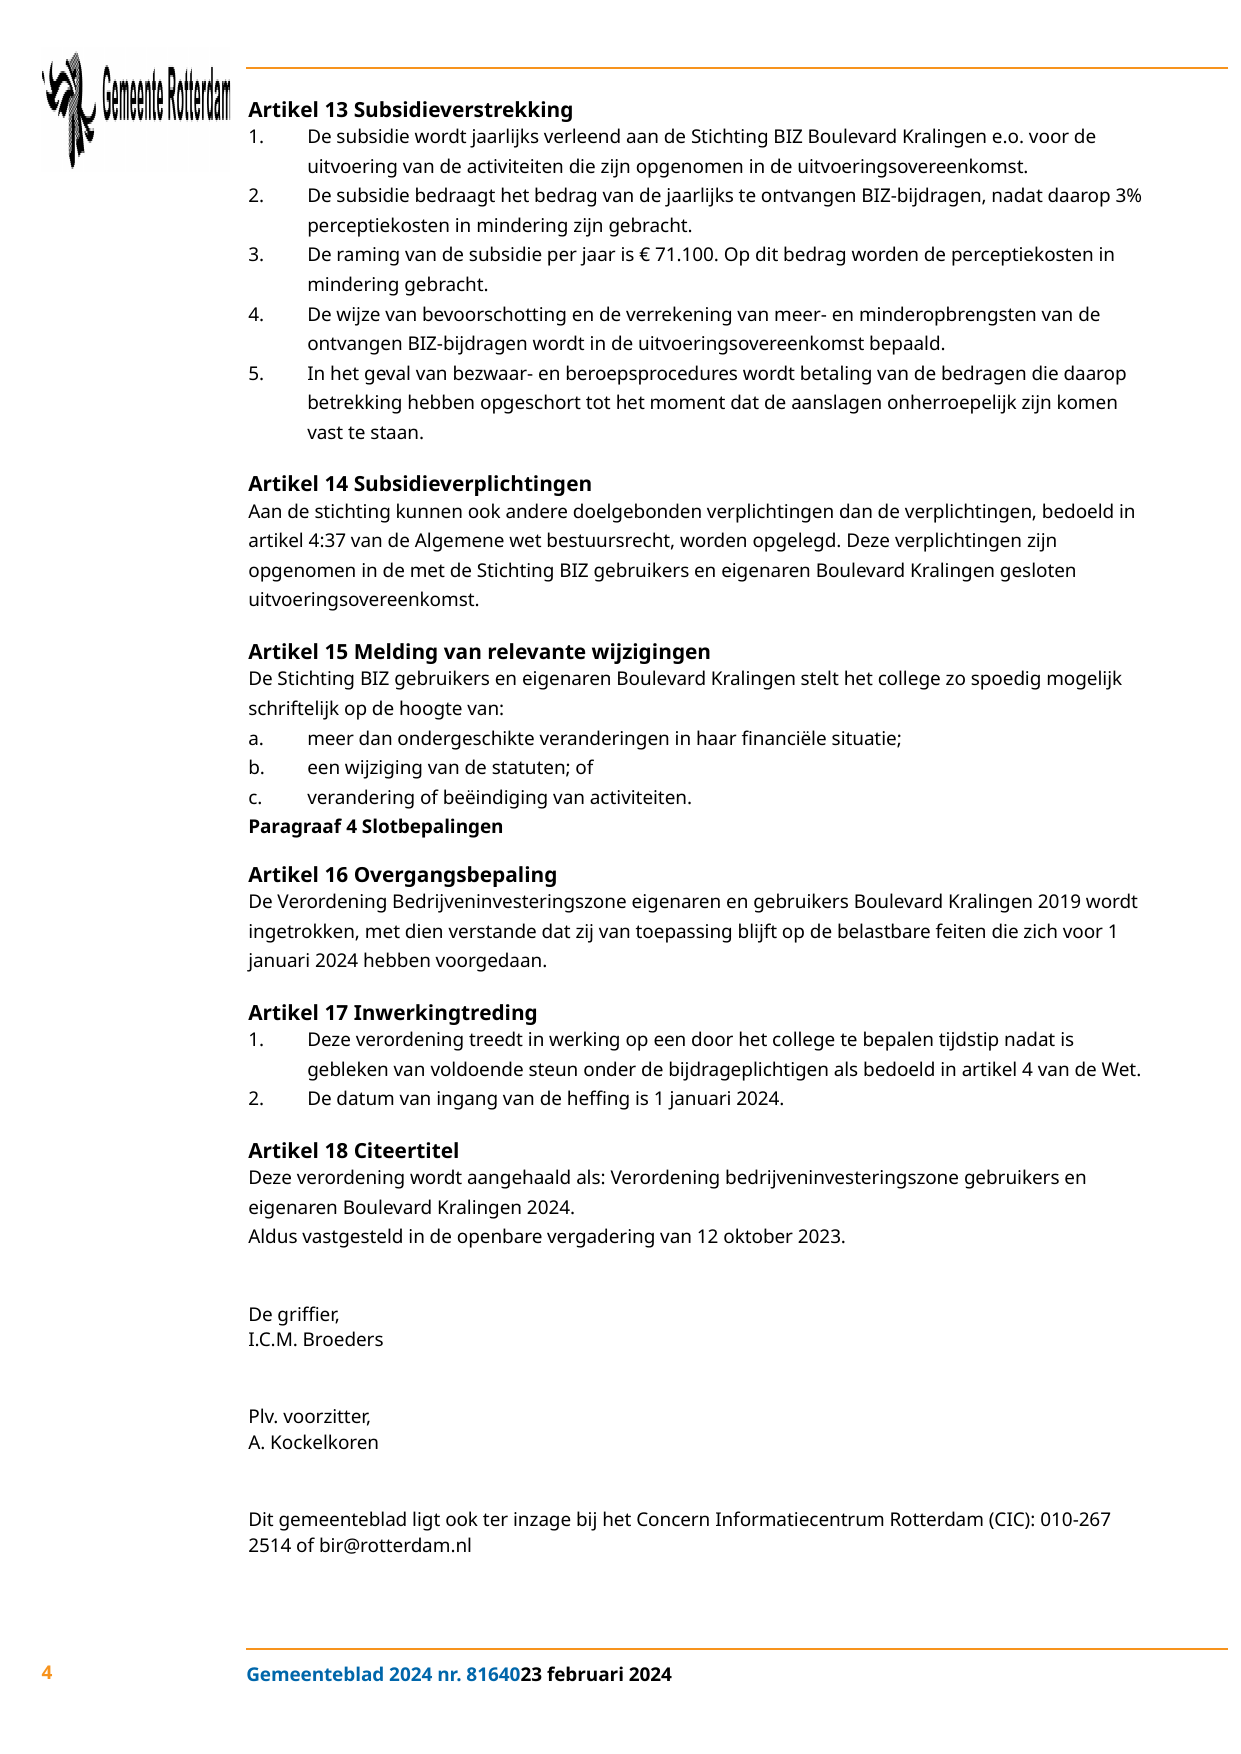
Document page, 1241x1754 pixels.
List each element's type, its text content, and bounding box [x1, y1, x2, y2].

list De wijze van bevoorschotting en de verrekening van meer- en minderopbrengsten van de ontvangen BIZ-bijdragen wordt in de uitvoeringsovereenkomst bepaald. [248, 301, 1152, 356]
text Artikel 13 Subsidieverstrekking [248, 95, 1152, 123]
text Deze verordening wordt aangehaald als: Verordening bedrijveninvesteringszone gebruikers en eigenaren Boulevard Kralingen 2024. [248, 1164, 1152, 1220]
text Artikel 14 Subsidieverplichtingen [248, 469, 1152, 498]
text Artikel 16 Overgangsbepaling [248, 860, 1152, 888]
text Plv. voorzitter, [248, 1404, 1152, 1429]
list Deze verordening treedt in werking op een door het college te bepalen tijdstip nadat is gebleken van voldoende steun onder de bijdrageplichtigen als bedoeld in artikel 4 van de Wet. [248, 1026, 1152, 1082]
list De subsidie bedraagt het bedrag van de jaarlijks te ontvangen BIZ-bijdragen, nadat daarop 3% perceptiekosten in mindering zijn gebracht. [248, 182, 1152, 238]
text De Verordening Bedrijveninvesteringszone eigenaren en gebruikers Boulevard Kralingen 2019 wordt ingetrokken, met dien verstande dat zij van toepassing blijft op de belastbare feiten die zich voor 1 januari 2024 hebben voorgedaan. [248, 888, 1152, 973]
text De Stichting BIZ gebruikers en eigenaren Boulevard Kralingen stelt het college zo spoedig mogelijk schriftelijk op de hoogte van: [248, 666, 1152, 721]
text De griffier, [248, 1301, 1152, 1327]
list In het geval van bezwaar- en beroepsprocedures wordt betaling van de bedragen die daarop betrekking hebben opgeschort tot het moment dat de aanslagen onherroepelijk zijn komen vast te staan. [248, 360, 1152, 445]
text Dit gemeenteblad ligt ook ter inzage bij het Concern Informatiecentrum Rotterdam (CIC): 010-267 2514 of bir@rotterdam.nl [248, 1507, 1152, 1558]
text Artikel 17 Inwerkingtreding [248, 998, 1152, 1026]
text Artikel 15 Melding van relevante wijzigingen [248, 637, 1152, 666]
list De datum van ingang van de heffing is 1 januari 2024. [248, 1086, 1152, 1111]
list De subsidie wordt jaarlijks verleend aan de Stichting BIZ Boulevard Kralingen e.o. voor de uitvoering van de activiteiten die zijn opgenomen in de uitvoeringsovereenkomst. [248, 123, 1152, 178]
list verandering of beëindiging van activiteiten. [248, 784, 1152, 809]
text Paragraaf 4 Slotbepalingen [248, 813, 1152, 839]
list De raming van de subsidie per jaar is € 71.100. Op dit bedrag worden de perceptiekosten in mindering gebracht. [248, 242, 1152, 297]
picture [41, 47, 231, 172]
text Aldus vastgesteld in de openbare vergadering van 12 oktober 2023. [248, 1224, 1152, 1249]
text Aan de stichting kunnen ook andere doelgebonden verplichtingen dan de verplichtingen, bedoeld in artikel 4:37 van de Algemene wet bestuursrecht, worden opgelegd. Deze verplichtingen zijn opgenomen in de met de Stichting BIZ gebruikers en eigenaren Boulevard Kralingen gesloten uitvoeringsovereenkomst. [248, 498, 1152, 612]
list een wijziging van de statuten; of [248, 754, 1152, 780]
text I.C.M. Broeders [248, 1327, 1152, 1352]
list meer dan ondergeschikte veranderingen in haar financiële situatie; [248, 725, 1152, 750]
text A. Kockelkoren [248, 1429, 1152, 1455]
text Artikel 18 Citeertitel [248, 1136, 1152, 1164]
